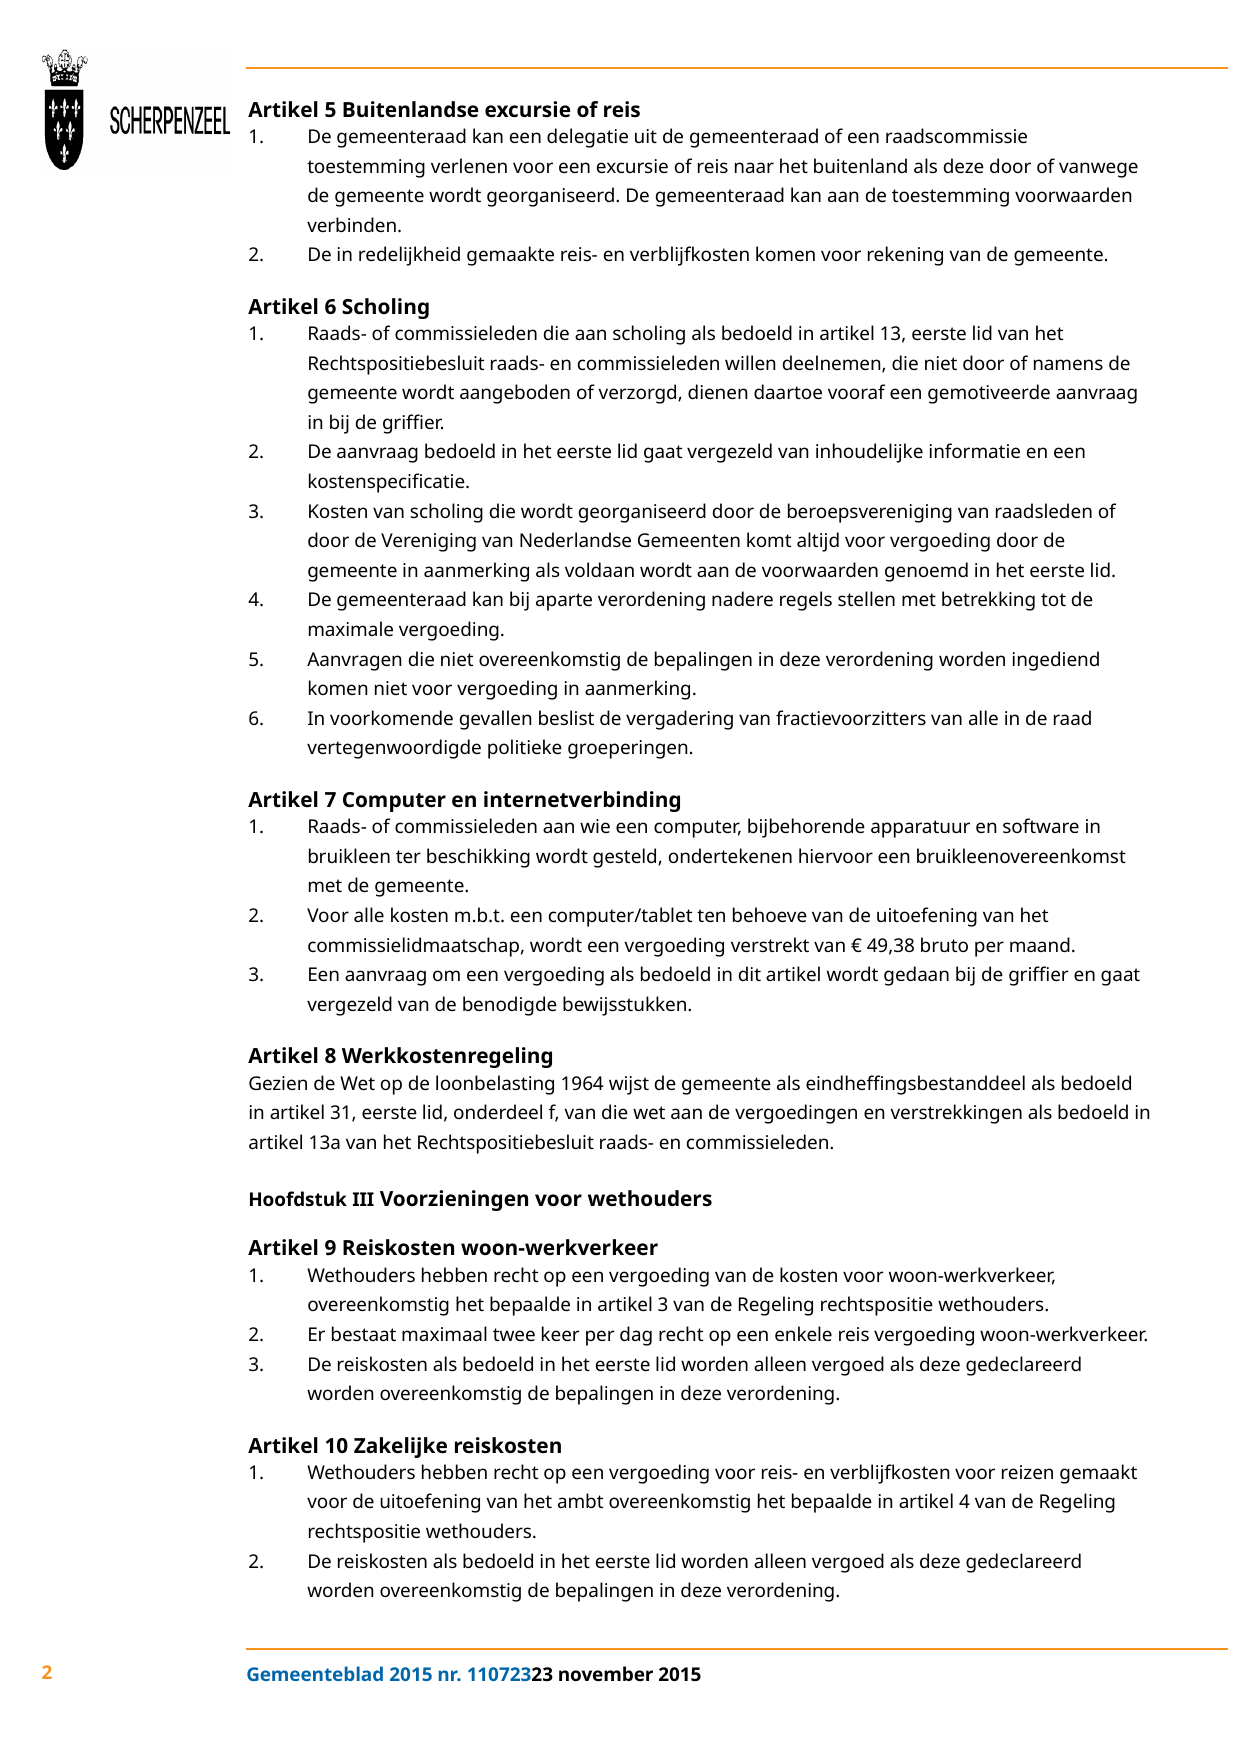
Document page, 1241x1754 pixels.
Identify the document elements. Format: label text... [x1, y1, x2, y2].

list De gemeenteraad kan bij aparte verordening nadere regels stellen met betrekking tot de maximale vergoeding. [248, 587, 1152, 642]
list Wethouders hebben recht op een vergoeding voor reis- en verblijfkosten voor reizen gemaakt voor de uitoefening van het ambt overeenkomstig het bepaalde in artikel 4 van de Regeling rechtspositie wethouders. [248, 1459, 1152, 1544]
text Artikel 6 Scholing [248, 292, 1152, 320]
list Kosten van scholing die wordt georganiseerd door de beroepsvereniging van raadsleden of door de Vereniging van Nederlandse Gemeenten komt altijd voor vergoeding door de gemeente in aanmerking als voldaan wordt aan de voorwaarden genoemd in het eerste lid. [248, 498, 1152, 583]
list Raads- of commissieleden die aan scholing als bedoeld in artikel 13, eerste lid van het Rechtspositiebesluit raads- en commissieleden willen deelnemen, die niet door of namens de gemeente wordt aangeboden of verzorgd, dienen daartoe vooraf een gemotiveerde aanvraag in bij de griffier. [248, 320, 1152, 435]
picture [41, 47, 231, 172]
text Artikel 7 Computer en internetverbinding [248, 785, 1152, 813]
list De reiskosten als bedoeld in het eerste lid worden alleen vergoed als deze gedeclareerd worden overeenkomstig de bepalingen in deze verordening. [248, 1351, 1152, 1406]
list Wethouders hebben recht op een vergoeding van de kosten voor woon-werkverkeer, overeenkomstig het bepaalde in artikel 3 van de Regeling rechtspositie wethouders. [248, 1262, 1152, 1317]
list De aanvraag bedoeld in het eerste lid gaat vergezeld van inhoudelijke informatie en een kostenspecificatie. [248, 439, 1152, 494]
text Gezien de Wet op de loonbelasting 1964 wijst de gemeente als eindheffingsbestanddeel als bedoeld in artikel 31, eerste lid, onderdeel f, van die wet aan de vergoedingen en verstrekkingen als bedoeld in artikel 13a van het Rechtspositiebesluit raads- en commissieleden. [248, 1070, 1152, 1155]
list Een aanvraag om een vergoeding als bedoeld in dit artikel wordt gedaan bij de griffier en gaat vergezeld van de benodigde bewijsstukken. [248, 961, 1152, 1017]
text Hoofdstuk III Voorzieningen voor wethouders [248, 1184, 1152, 1213]
list Er bestaat maximaal twee keer per dag recht op een enkele reis vergoeding woon-werkverkeer. [248, 1321, 1152, 1347]
list In voorkomende gevallen beslist de vergadering van fractievoorzitters van alle in de raad vertegenwoordigde politieke groeperingen. [248, 705, 1152, 760]
list De reiskosten als bedoeld in het eerste lid worden alleen vergoed als deze gedeclareerd worden overeenkomstig de bepalingen in deze verordening. [248, 1548, 1152, 1603]
list Aanvragen die niet overeenkomstig de bepalingen in deze verordening worden ingediend komen niet voor vergoeding in aanmerking. [248, 646, 1152, 701]
list De gemeenteraad kan een delegatie uit de gemeenteraad of een raadscommissie toestemming verlenen voor een excursie of reis naar het buitenland als deze door of vanwege de gemeente wordt georganiseerd. De gemeenteraad kan aan de toestemming voorwaarden verbinden. [248, 123, 1152, 238]
text Artikel 8 Werkkostenregeling [248, 1041, 1152, 1070]
list Raads- of commissieleden aan wie een computer, bijbehorende apparatuur en software in bruikleen ter beschikking wordt gesteld, ondertekenen hiervoor een bruikleenovereenkomst met de gemeente. [248, 813, 1152, 898]
text Artikel 10 Zakelijke reiskosten [248, 1431, 1152, 1459]
list Voor alle kosten m.b.t. een computer/tablet ten behoeve van de uitoefening van het commissielidmaatschap, wordt een vergoeding verstrekt van € 49,38 bruto per maand. [248, 902, 1152, 957]
list De in redelijkheid gemaakte reis- en verblijfkosten komen voor rekening van de gemeente. [248, 242, 1152, 267]
text Artikel 5 Buitenlandse excursie of reis [248, 95, 1152, 123]
text Artikel 9 Reiskosten woon-werkverkeer [248, 1233, 1152, 1262]
